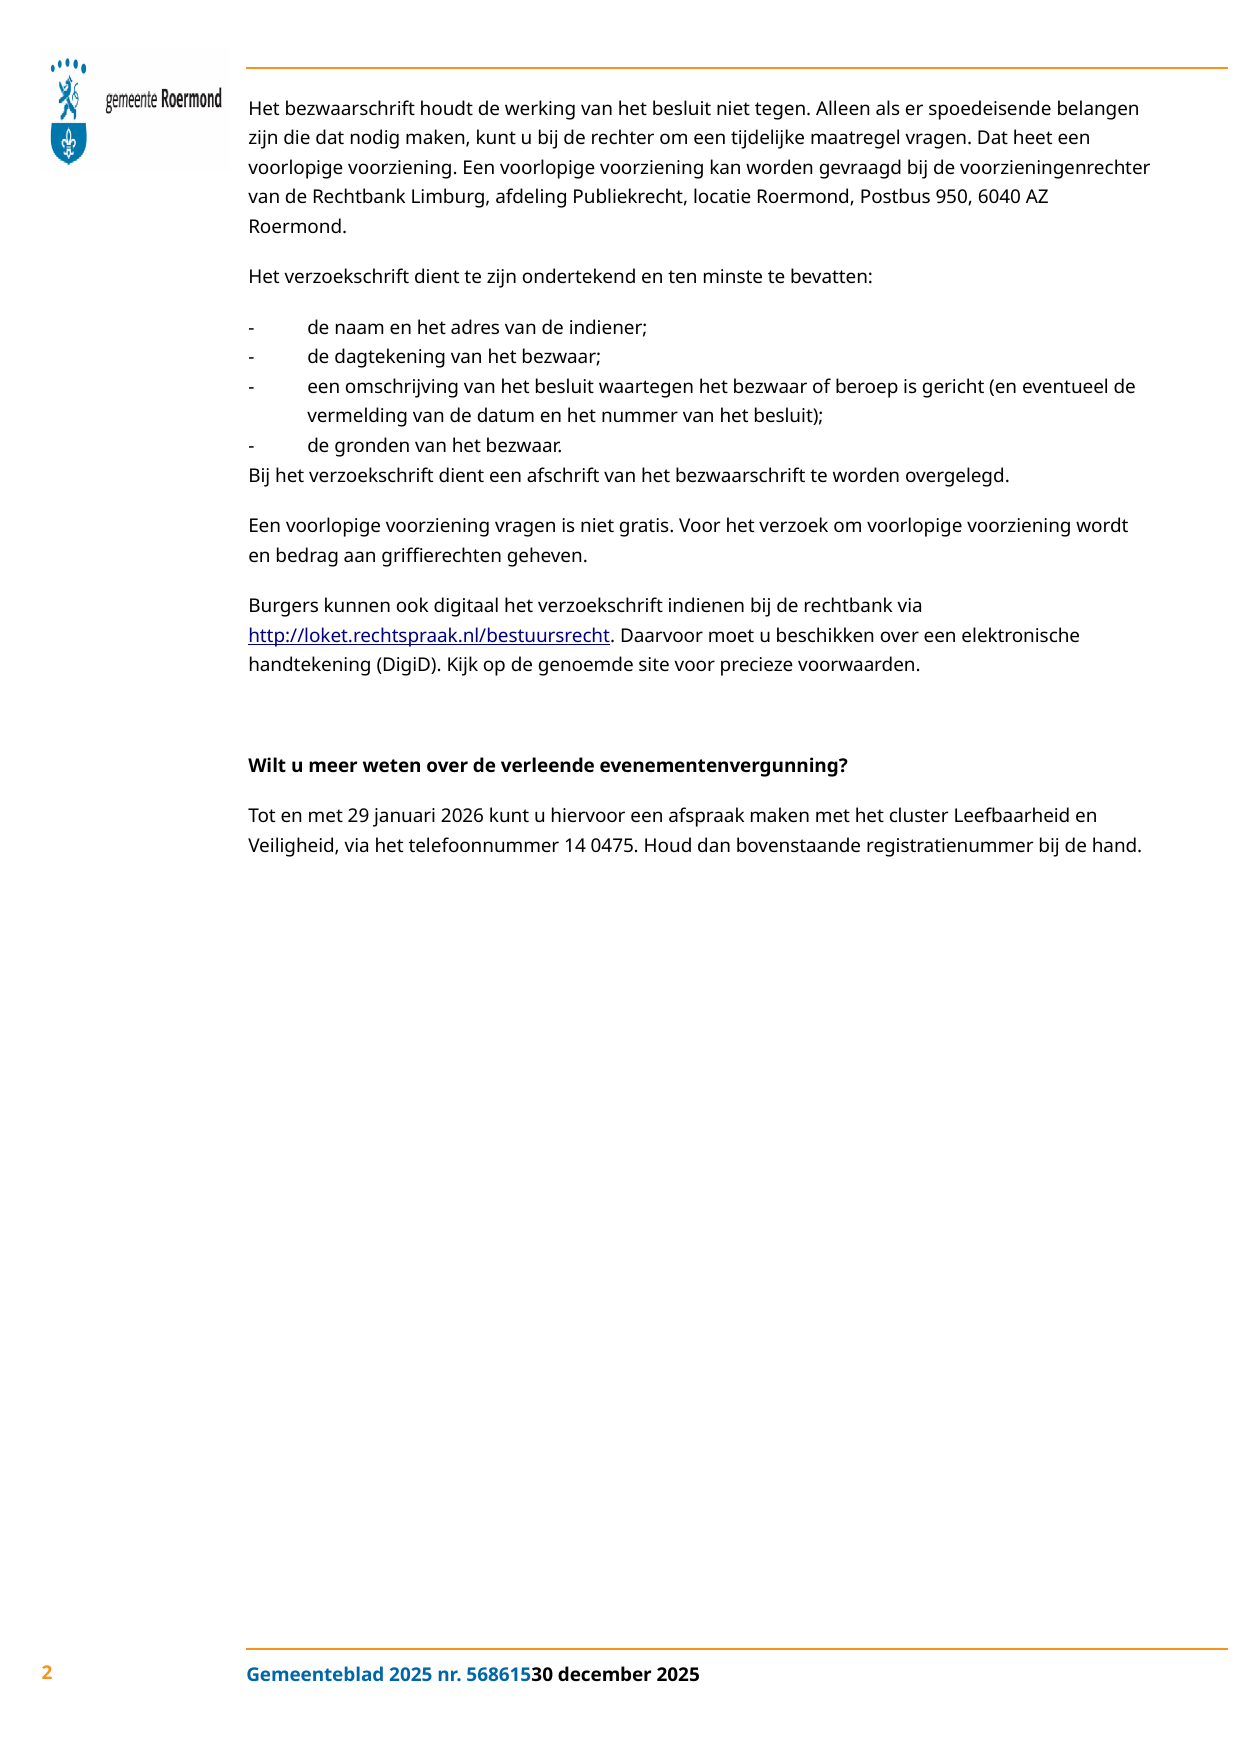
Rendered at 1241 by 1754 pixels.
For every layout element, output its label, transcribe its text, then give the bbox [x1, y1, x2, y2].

text Een voorlopige voorziening vragen is niet gratis. Voor het verzoek om voorlopige voorziening wordt en bedrag aan griffierechten geheven. [248, 512, 1152, 568]
text Het verzoekschrift dient te zijn ondertekend en ten minste te bevatten: [248, 263, 1152, 289]
list de gronden van het bezwaar. [248, 432, 1152, 458]
list de naam en het adres van de indiener; [248, 314, 1152, 340]
text Burgers kunnen ook digitaal het verzoekschrift indienen bij de rechtbank via http://loket.rechtspraak.nl/bestuursrecht. Daarvoor moet u beschikken over een elektronische handtekening (DigiD). Kijk op de genoemde site voor precieze voorwaarden. [248, 592, 1152, 677]
list een omschrijving van het besluit waartegen het bezwaar of beroep is gericht (en eventueel de vermelding van de datum en het nummer van het besluit); [248, 373, 1152, 428]
text Wilt u meer weten over de verleende evenementenvergunning? [248, 752, 1152, 778]
text Bij het verzoekschrift dient een afschrift van het bezwaarschrift te worden overgelegd. [248, 462, 1152, 488]
list de dagtekening van het bezwaar; [248, 343, 1152, 369]
text Tot en met 29 januari 2026 kunt u hiervoor een afspraak maken met het cluster Leefbaarheid en Veiligheid, via het telefoonnummer 14 0475. Houd dan bovenstaande registratienummer bij de hand. [248, 803, 1152, 858]
picture [41, 47, 231, 172]
text Het bezwaarschrift houdt de werking van het besluit niet tegen. Alleen als er spoedeisende belangen zijn die dat nodig maken, kunt u bij de rechter om een tijdelijke maatregel vragen. Dat heet een voorlopige voorziening. Een voorlopige voorziening kan worden gevraagd bij de voorzieningenrechter van de Rechtbank Limburg, afdeling Publiekrecht, locatie Roermond, Postbus 950, 6040 AZ Roermond. [248, 95, 1152, 239]
